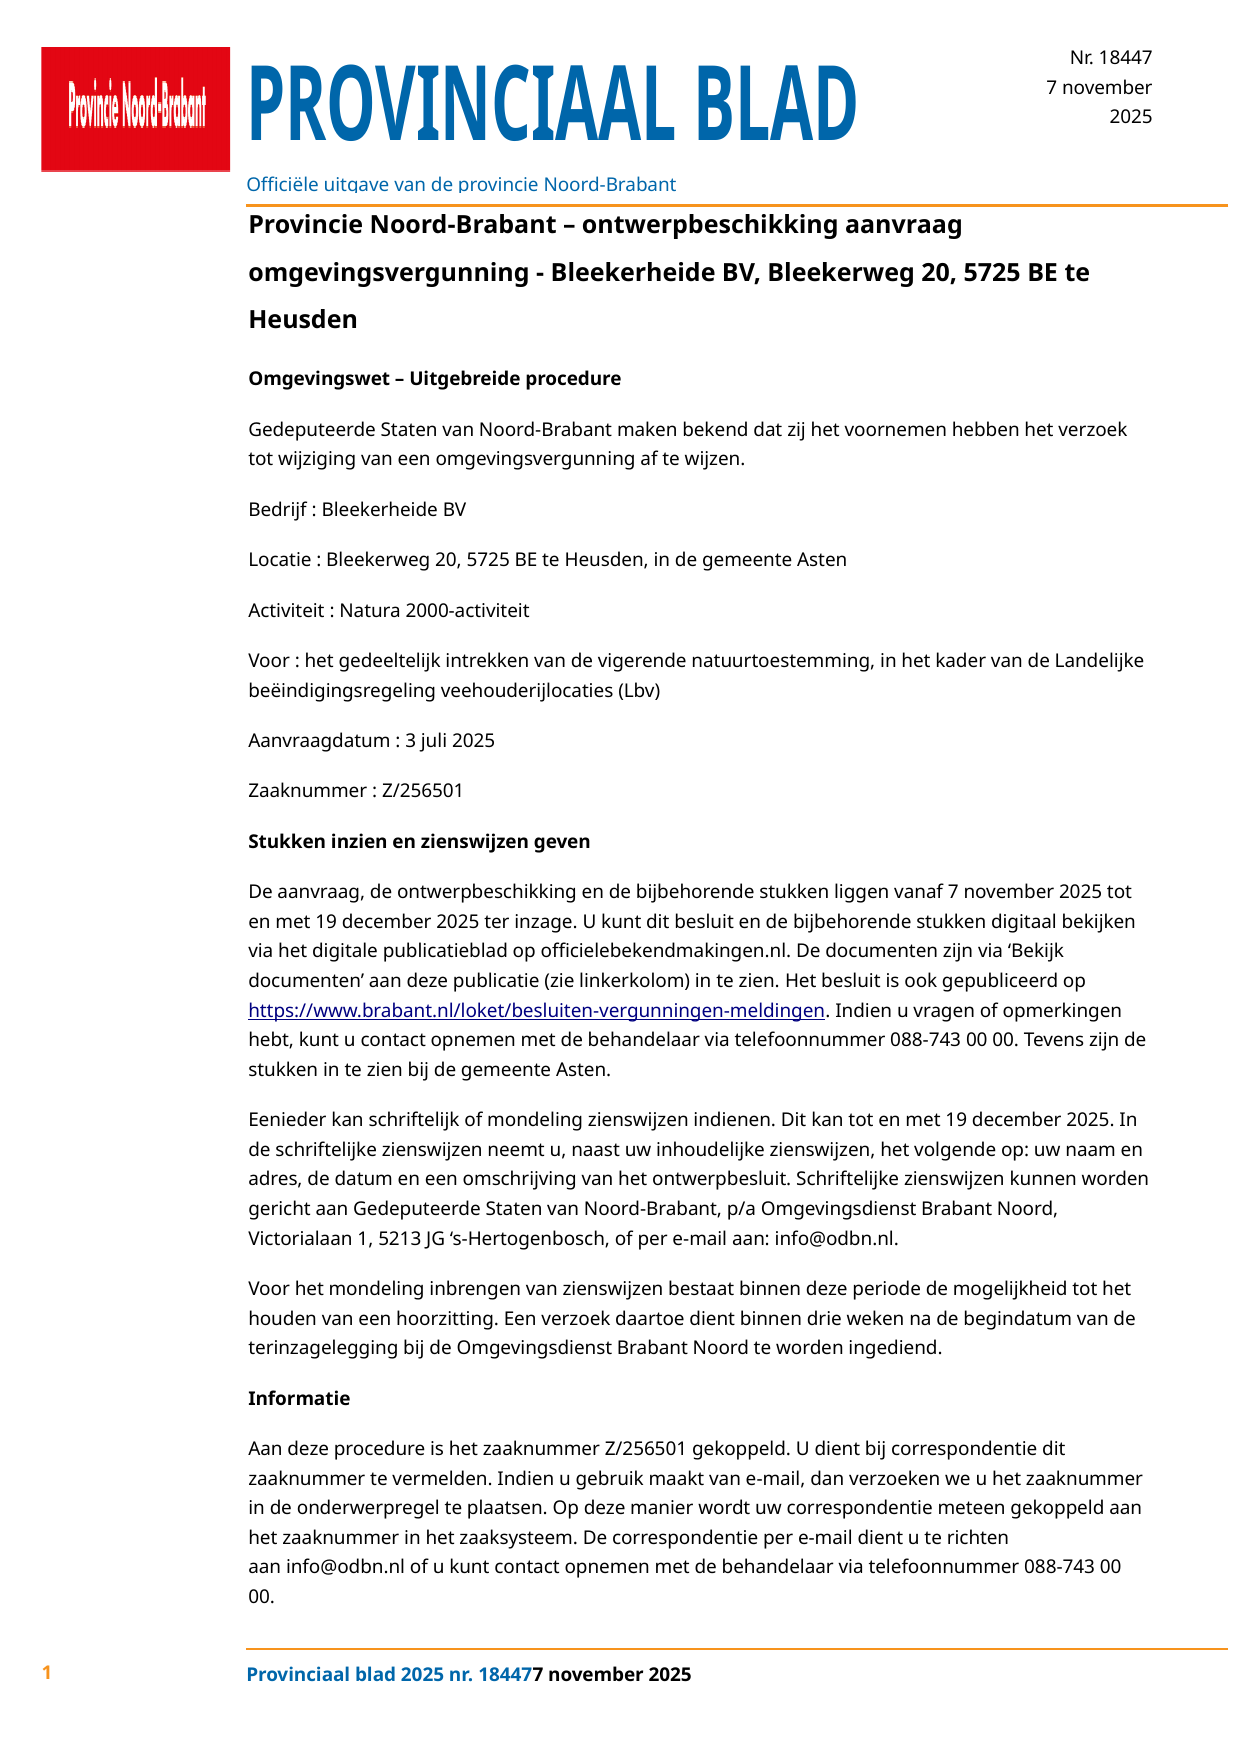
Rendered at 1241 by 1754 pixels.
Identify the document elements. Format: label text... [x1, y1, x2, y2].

text De aanvraag, de ontwerpbeschikking en de bijbehorende stukken liggen vanaf 7 november 2025 tot en met 19 december 2025 ter inzage. U kunt dit besluit en de bijbehorende stukken digitaal bekijken via het digitale publicatieblad op officielebekendmakingen.nl. De documenten zijn via ‘Bekijk documenten’ aan deze publicatie (zie linkerkolom) in te zien. Het besluit is ook gepubliceerd op https://www.brabant.nl/loket/besluiten-vergunningen-meldingen. Indien u vragen of opmerkingen hebt, kunt u contact opnemen met de behandelaar via telefoonnummer 088-743 00 00. Tevens zijn de stukken in te zien bij de gemeente Asten. [248, 878, 1152, 1082]
text Provincie Noord-Brabant – ontwerpbeschikking aanvraag omgevingsvergunning - Bleekerheide BV, Bleekerweg 20, 5725 BE te Heusden [248, 207, 1152, 336]
text Voor : het gedeeltelijk intrekken van de vigerende natuurtoestemming, in het kader van de Landelijke beëindigingsregeling veehouderijlocaties (Lbv) [248, 647, 1152, 702]
text Activiteit : Natura 2000-activiteit [248, 597, 1152, 622]
text Aanvraagdatum : 3 juli 2025 [248, 727, 1152, 753]
text Informatie [248, 1385, 1152, 1410]
text Bedrijf : Bleekerheide BV [248, 496, 1152, 522]
text Locatie : Bleekerweg 20, 5725 BE te Heusden, in de gemeente Asten [248, 546, 1152, 572]
text Zaaknummer : Z/256501 [248, 778, 1152, 803]
text Stukken inzien en zienswijzen geven [248, 828, 1152, 854]
text Gedeputeerde Staten van Noord-Brabant maken bekend dat zij het voornemen hebben het verzoek tot wijziging van een omgevingsvergunning af te wijzen. [248, 416, 1152, 471]
text Omgevingswet – Uitgebreide procedure [248, 366, 1152, 391]
picture [41, 47, 231, 172]
text Voor het mondeling inbrengen van zienswijzen bestaat binnen deze periode de mogelijkheid tot het houden van een hoorzitting. Een verzoek daartoe dient binnen drie weken na de begindatum van de terinzagelegging bij de Omgevingsdienst Brabant Noord te worden ingediend. [248, 1275, 1152, 1360]
text Eenieder kan schriftelijk of mondeling zienswijzen indienen. Dit kan tot en met 19 december 2025. In de schriftelijke zienswijzen neemt u, naast uw inhoudelijke zienswijzen, het volgende op: uw naam en adres, de datum en een omschrijving van het ontwerpbesluit. Schriftelijke zienswijzen kunnen worden gericht aan Gedeputeerde Staten van Noord-Brabant, p/a Omgevingsdienst Brabant Noord, Victorialaan 1, 5213 JG ‘s-Hertogenbosch, of per e-mail aan: info@odbn.nl. [248, 1106, 1152, 1250]
text Aan deze procedure is het zaaknummer Z/256501 gekoppeld. U dient bij correspondentie dit zaaknummer te vermelden. Indien u gebruik maakt van e-mail, dan verzoeken we u het zaaknummer in de onderwerpregel te plaatsen. Op deze manier wordt uw correspondentie meteen gekoppeld aan het zaaknummer in het zaaksysteem. De correspondentie per e-mail dient u te richten aan info@odbn.nl of u kunt contact opnemen met de behandelaar via telefoonnummer 088-743 00 00. [248, 1435, 1152, 1609]
